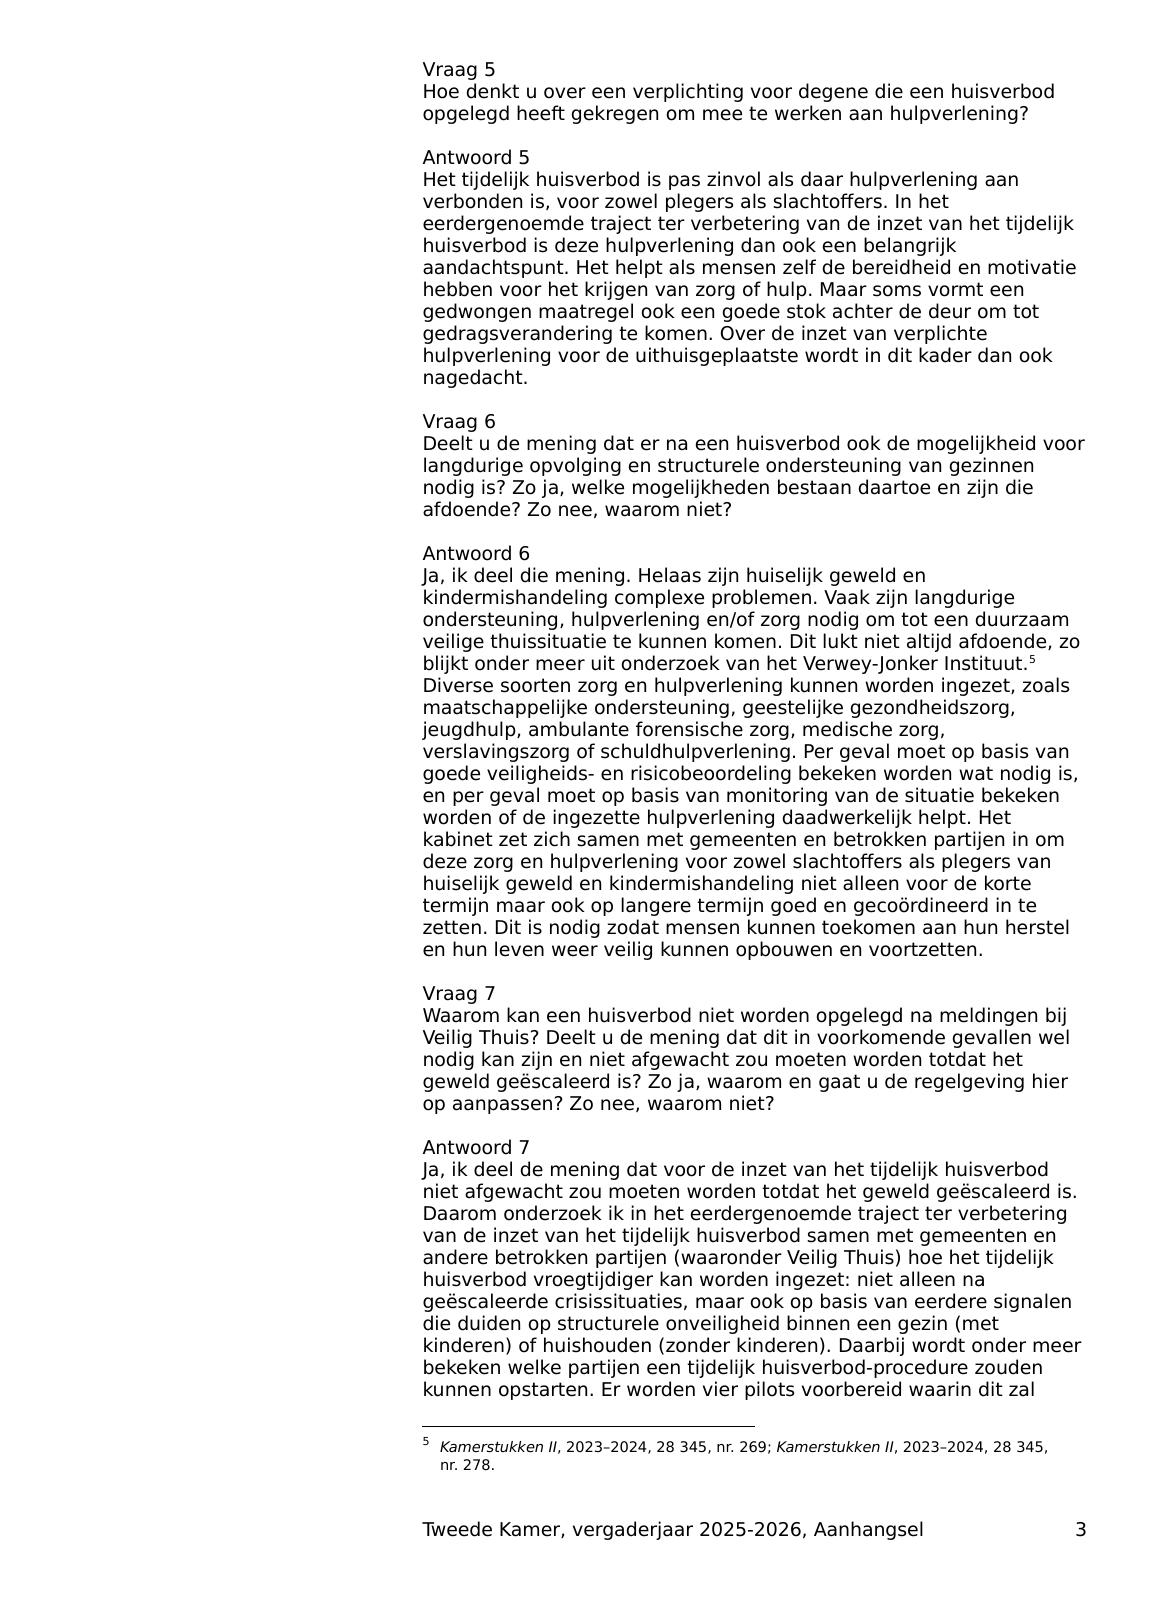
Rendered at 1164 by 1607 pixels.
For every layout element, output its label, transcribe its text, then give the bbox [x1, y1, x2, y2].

text Vraag 7 [422, 983, 1087, 1005]
text Ja, ik deel die mening. Helaas zijn huiselijk geweld en kindermishandeling complexe problemen. Vaak zijn langdurige ondersteuning, hulpverlening en/of zorg nodig om tot een duurzaam veilige thuissituatie te kunnen komen. Dit lukt niet altijd afdoende, zo blijkt onder meer uit onderzoek van het Verwey-Jonker Instituut. Diverse soorten zorg en hulpverlening kunnen worden ingezet, zoals maatschappelijke ondersteuning, geestelijke gezondheidszorg, jeugdhulp, ambulante forensische zorg, medische zorg, verslavingszorg of schuldhulpverlening. Per geval moet op basis van goede veiligheids- en risicobeoordeling bekeken worden wat nodig is, en per geval moet op basis van monitoring van de situatie bekeken worden of de ingezette hulpverlening daadwerkelijk helpt. Het kabinet zet zich samen met gemeenten en betrokken partijen in om deze zorg en hulpverlening voor zowel slachtoffers als plegers van huiselijk geweld en kindermishandeling niet alleen voor de korte termijn maar ook op langere termijn goed en gecoördineerd in te zetten. Dit is nodig zodat mensen kunnen toekomen aan hun herstel en hun leven weer veilig kunnen opbouwen en voortzetten. [422, 565, 1087, 961]
text Waarom kan een huisverbod niet worden opgelegd na meldingen bij Veilig Thuis? Deelt u de mening dat dit in voorkomende gevallen wel nodig kan zijn en niet afgewacht zou moeten worden totdat het geweld geëscaleerd is? Zo ja, waarom en gaat u de regelgeving hier op aanpassen? Zo nee, waarom niet? [422, 1005, 1087, 1115]
text Antwoord 6 [422, 543, 1087, 565]
text Kamerstukken II, 2023–2024, 28 345, nr. 269; Kamerstukken II, 2023–2024, 28 345, nr. 278. [422, 1435, 1087, 1474]
text Hoe denkt u over een verplichting voor degene die een huisverbod opgelegd heeft gekregen om mee te werken aan hulpverlening? [422, 81, 1087, 125]
text Ja, ik deel de mening dat voor de inzet van het tijdelijk huisverbod niet afgewacht zou moeten worden totdat het geweld geëscaleerd is. Daarom onderzoek ik in het eerdergenoemde traject ter verbetering van de inzet van het tijdelijk huisverbod samen met gemeenten en andere betrokken partijen (waaronder Veilig Thuis) hoe het tijdelijk huisverbod vroegtijdiger kan worden ingezet: niet alleen na geëscaleerde crisissituaties, maar ook op basis van eerdere signalen die duiden op structurele onveiligheid binnen een gezin (met kinderen) of huishouden (zonder kinderen). Daarbij wordt onder meer bekeken welke partijen een tijdelijk huisverbod-procedure zouden kunnen opstarten. Er worden vier pilots voorbereid waarin dit zal [422, 1159, 1087, 1401]
text Deelt u de mening dat er na een huisverbod ook de mogelijkheid voor langdurige opvolging en structurele ondersteuning van gezinnen nodig is? Zo ja, welke mogelijkheden bestaan daartoe en zijn die afdoende? Zo nee, waarom niet? [422, 433, 1087, 521]
text Het tijdelijk huisverbod is pas zinvol als daar hulpverlening aan verbonden is, voor zowel plegers als slachtoffers. In het eerdergenoemde traject ter verbetering van de inzet van het tijdelijk huisverbod is deze hulpverlening dan ook een belangrijk aandachtspunt. Het helpt als mensen zelf de bereidheid en motivatie hebben voor het krijgen van zorg of hulp. Maar soms vormt een gedwongen maatregel ook een goede stok achter de deur om tot gedragsverandering te komen. Over de inzet van verplichte hulpverlening voor de uithuisgeplaatste wordt in dit kader dan ook nagedacht. [422, 169, 1087, 389]
text Vraag 6 [422, 411, 1087, 433]
text Vraag 5 [422, 59, 1087, 81]
text Antwoord 5 [422, 147, 1087, 169]
text Antwoord 7 [422, 1137, 1087, 1159]
